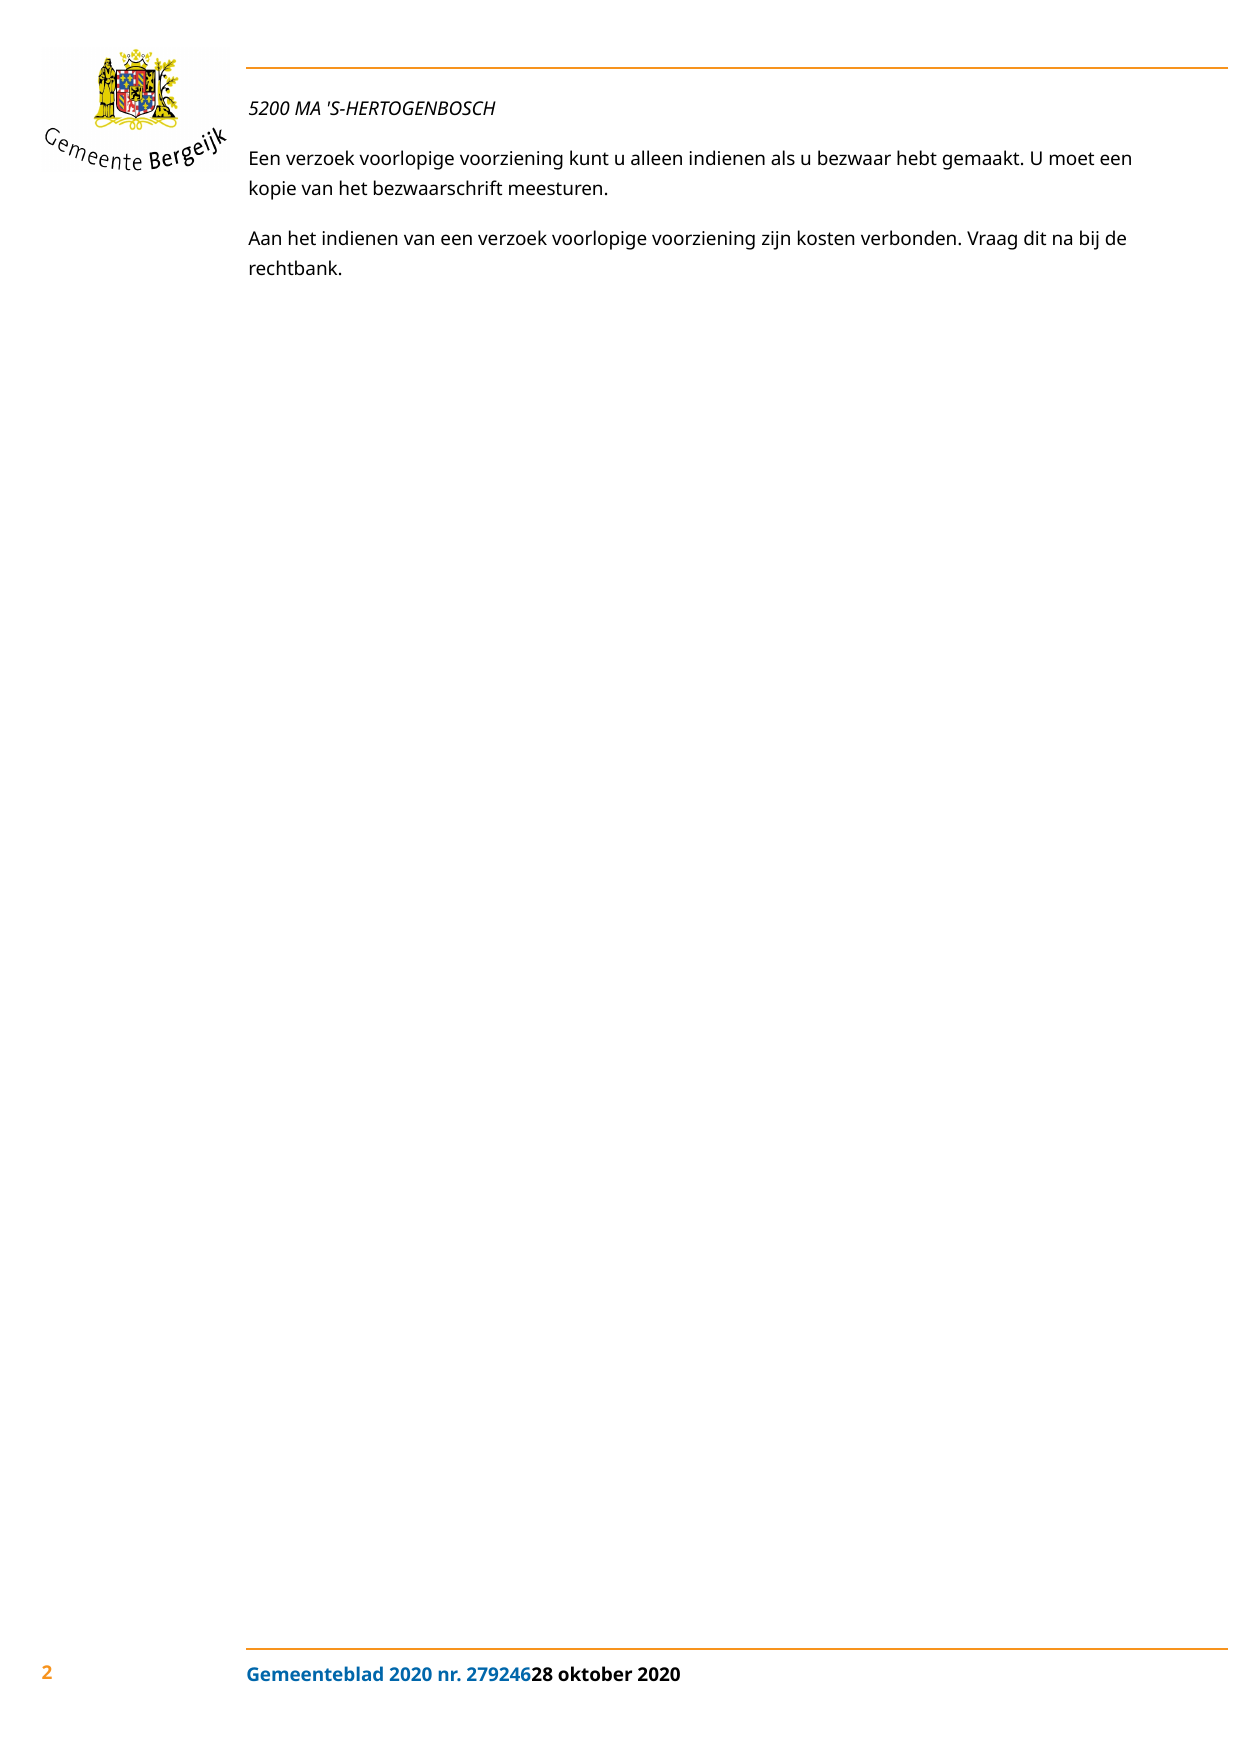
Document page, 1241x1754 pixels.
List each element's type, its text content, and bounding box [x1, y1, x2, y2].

text Aan het indienen van een verzoek voorlopige voorziening zijn kosten verbonden. Vraag dit na bij de rechtbank. [248, 225, 1152, 281]
text 5200 MA 'S-HERTOGENBOSCH [248, 95, 1152, 121]
text Een verzoek voorlopige voorziening kunt u alleen indienen als u bezwaar hebt gemaakt. U moet een kopie van het bezwaarschrift meesturen. [248, 145, 1152, 201]
picture [41, 47, 231, 172]
